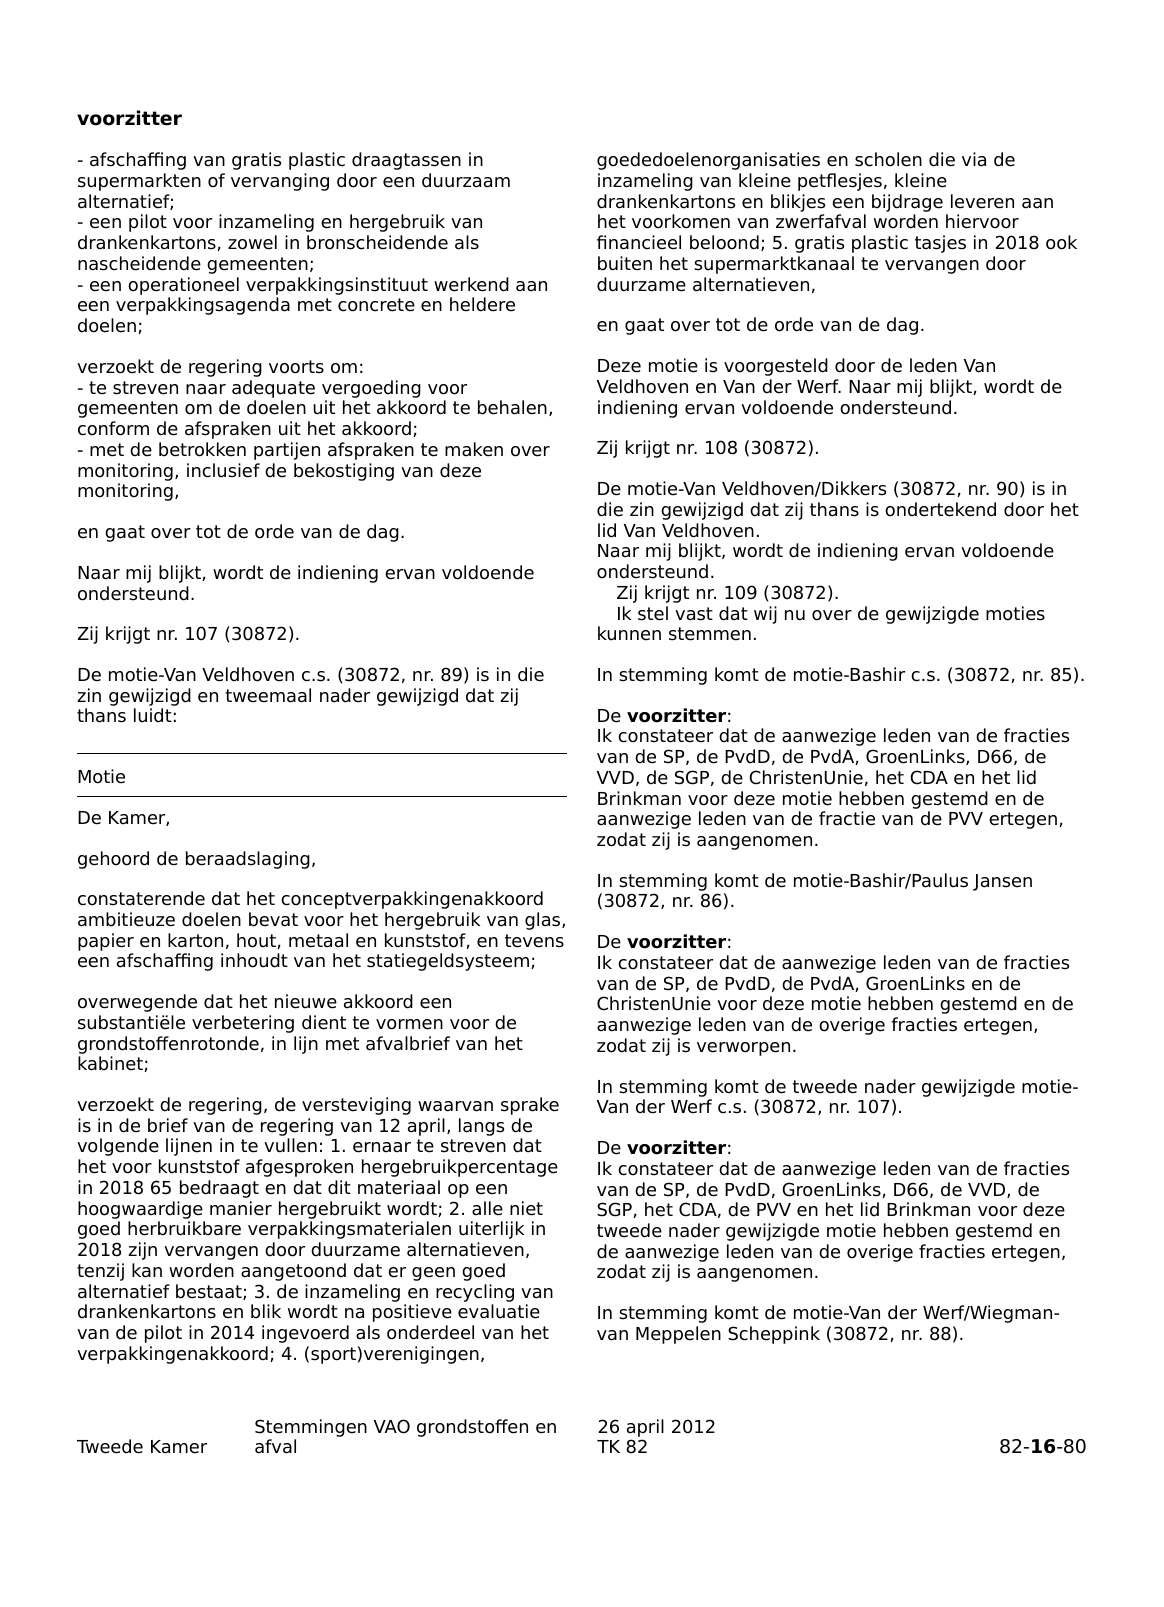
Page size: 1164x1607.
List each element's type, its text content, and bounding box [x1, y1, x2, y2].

text - een pilot voor inzameling en hergebruik van drankenkartons, zowel in bronscheidende als nascheidende gemeenten; [77, 212, 567, 274]
text Naar mij blijkt, wordt de indiening ervan voldoende ondersteund. [596, 541, 1087, 583]
text - te streven naar adequate vergoeding voor gemeenten om de doelen uit het akkoord te behalen, conform de afspraken uit het akkoord; [77, 377, 567, 440]
text Ik stel vast dat wij nu over de gewijzigde moties kunnen stemmen. [596, 603, 1087, 645]
text Ik constateer dat de aanwezige leden van de fracties van de SP, de PvdD, de PvdA, GroenLinks, D66, de VVD, de SGP, de ChristenUnie, het CDA en het lid Brinkman voor deze motie hebben gestemd en de aanwezige leden van de fractie van de PVV ertegen, zodat zij is aangenomen. [596, 726, 1087, 851]
text Motie [77, 767, 567, 788]
text Naar mij blijkt, wordt de indiening ervan voldoende ondersteund. [77, 563, 567, 604]
text verzoekt de regering, de versteviging waarvan sprake is in de brief van de regering van 12 april, langs de volgende lijnen in te vullen: 1. ernaar te streven dat het voor kunststof afgesproken hergebruikpercentage in 2018 65 bedraagt en dat dit materiaal op een hoogwaardige manier hergebruikt wordt; 2. alle niet goed herbruikbare verpakkingsmaterialen uiterlijk in 2018 zijn vervangen door duurzame alternatieven, tenzij kan worden aangetoond dat er geen goed alternatief bestaat; 3. de inzameling en recycling van drankenkartons en blik wordt na positieve evaluatie van de pilot in 2014 ingevoerd als onderdeel van het verpakkingenakkoord; 4. (sport)verenigingen, [77, 1095, 567, 1364]
text Deze motie is voorgesteld door de leden Van Veldhoven en Van der Werf. Naar mij blijkt, wordt de indiening ervan voldoende ondersteund. [596, 356, 1087, 418]
text Zij krijgt nr. 109 (30872). [596, 583, 1087, 603]
text constaterende dat het conceptverpakkingenakkoord ambitieuze doelen bevat voor het hergebruik van glas, papier en karton, hout, metaal en kunststof, en tevens een afschaffing inhoudt van het statiegeldsysteem; [77, 889, 567, 972]
text gehoord de beraadslaging, [77, 848, 567, 869]
text Zij krijgt nr. 108 (30872). [596, 438, 1087, 459]
text verzoekt de regering voorts om: [77, 357, 567, 377]
text De motie-Van Veldhoven c.s. (30872, nr. 89) is in die zin gewijzigd en tweemaal nader gewijzigd dat zij thans luidt: [77, 665, 567, 727]
text Ik constateer dat de aanwezige leden van de fracties van de SP, de PvdD, GroenLinks, D66, de VVD, de SGP, het CDA, de PVV en het lid Brinkman voor deze tweede nader gewijzigde motie hebben gestemd en de aanwezige leden van de overige fracties ertegen, zodat zij is aangenomen. [596, 1159, 1087, 1283]
text Ik constateer dat de aanwezige leden van de fracties van de SP, de PvdD, de PvdA, GroenLinks en de ChristenUnie voor deze motie hebben gestemd en de aanwezige leden van de overige fracties ertegen, zodat zij is verworpen. [596, 953, 1087, 1056]
text en gaat over tot de orde van de dag. [77, 522, 567, 543]
text en gaat over tot de orde van de dag. [596, 315, 1087, 336]
text Zij krijgt nr. 107 (30872). [77, 624, 567, 645]
text In stemming komt de motie-Bashir c.s. (30872, nr. 85). [596, 665, 1087, 686]
text In stemming komt de tweede nader gewijzigde motie-Van der Werf c.s. (30872, nr. 107). [596, 1076, 1087, 1118]
text goededoelenorganisaties en scholen die via de inzameling van kleine petflesjes, kleine drankenkartons en blikjes een bijdrage leveren aan het voorkomen van zwerfafval worden hiervoor financieel beloond; 5. gratis plastic tasjes in 2018 ook buiten het supermarktkanaal te vervangen door duurzame alternatieven, [596, 150, 1087, 295]
text In stemming komt de motie-Van der Werf/Wiegman-van Meppelen Scheppink (30872, nr. 88). [596, 1303, 1087, 1344]
text - een operationeel verpakkingsinstituut werkend aan een verpakkingsagenda met concrete en heldere doelen; [77, 274, 567, 337]
text De voorzitter: [596, 706, 1087, 726]
text overwegende dat het nieuwe akkoord een substantiële verbetering dient te vormen voor de grondstoffenrotonde, in lijn met afvalbrief van het kabinet; [77, 992, 567, 1075]
text - afschaffing van gratis plastic draagtassen in supermarkten of vervanging door een duurzaam alternatief; [77, 150, 567, 212]
text - met de betrokken partijen afspraken te maken over monitoring, inclusief de bekostiging van deze monitoring, [77, 440, 567, 502]
text De motie-Van Veldhoven/Dikkers (30872, nr. 90) is in die zin gewijzigd dat zij thans is ondertekend door het lid Van Veldhoven. [596, 479, 1087, 541]
text In stemming komt de motie-Bashir/Paulus Jansen (30872, nr. 86). [596, 871, 1087, 912]
text De voorzitter: [596, 1138, 1087, 1159]
text De Kamer, [77, 808, 567, 828]
text De voorzitter: [596, 932, 1087, 953]
